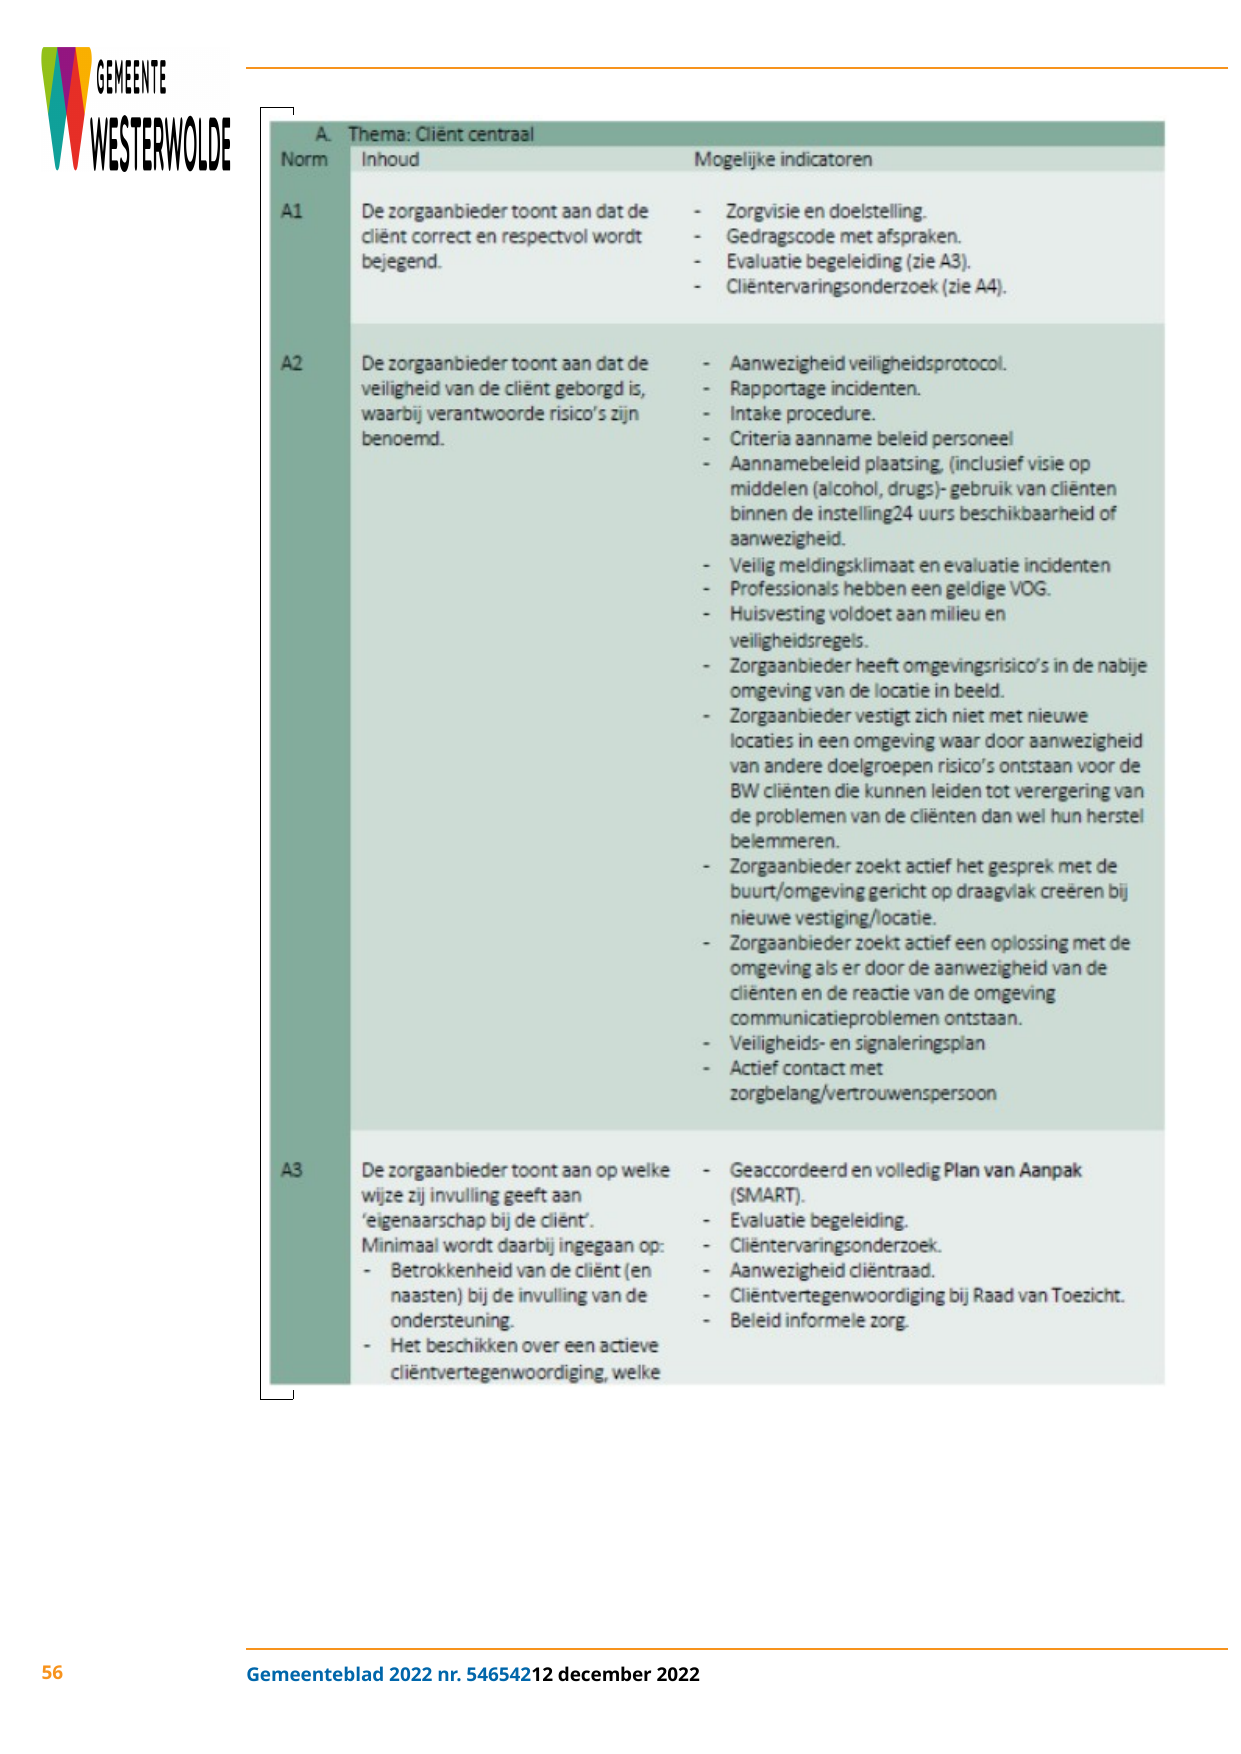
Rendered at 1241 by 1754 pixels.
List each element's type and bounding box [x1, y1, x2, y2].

picture [268, 115, 1173, 1390]
picture [41, 47, 231, 172]
